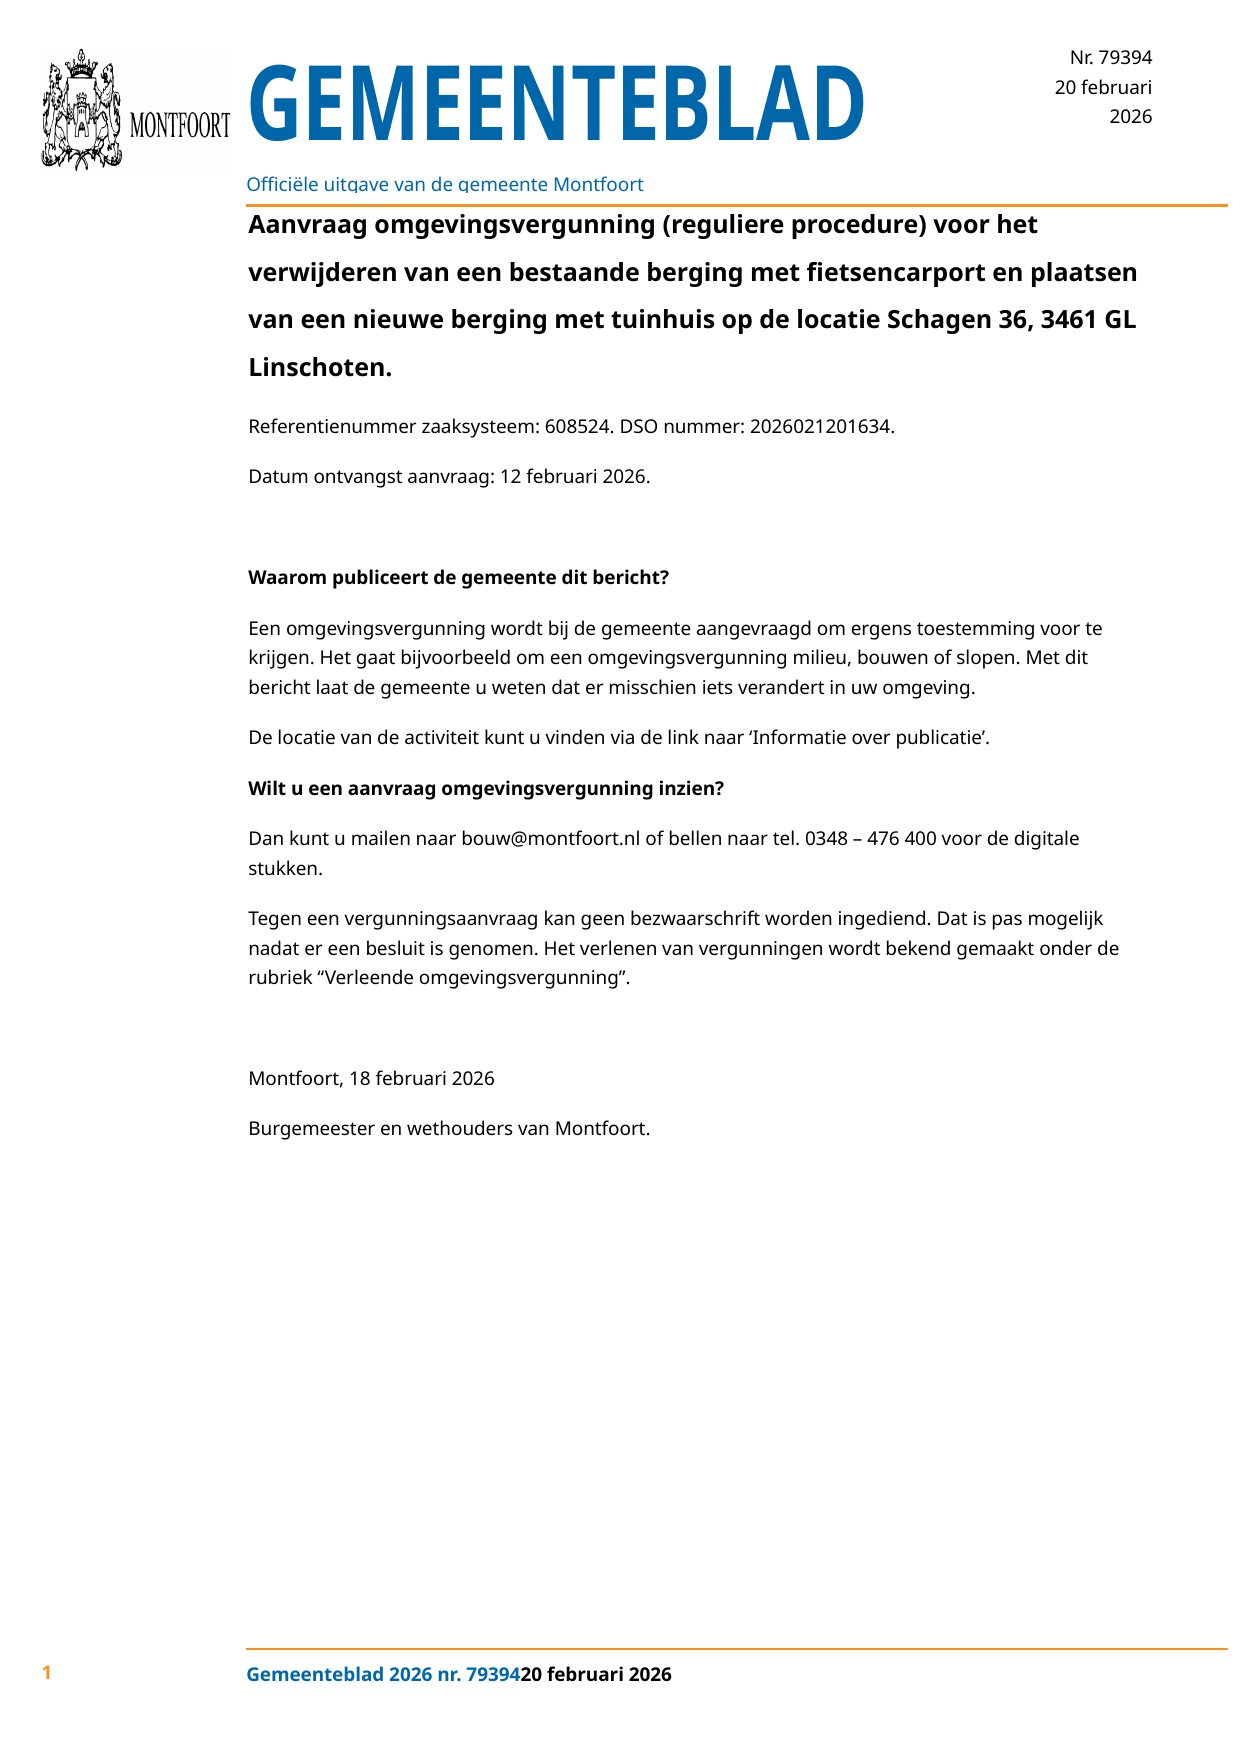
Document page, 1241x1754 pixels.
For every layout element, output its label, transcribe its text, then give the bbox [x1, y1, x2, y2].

text Burgemeester en wethouders van Montfoort. [248, 1116, 1152, 1141]
text De locatie van de activiteit kunt u vinden via de link naar ‘Informatie over publicatie’. [248, 724, 1152, 750]
text Tegen een vergunningsaanvraag kan geen bezwaarschrift worden ingediend. Dat is pas mogelijk nadat er een besluit is genomen. Het verlenen van vergunningen wordt bekend gemaakt onder de rubriek “Verleende omgevingsvergunning”. [248, 905, 1152, 990]
text Aanvraag omgevingsvergunning (reguliere procedure) voor het verwijderen van een bestaande berging met fietsencarport en plaatsen van een nieuwe berging met tuinhuis op de locatie Schagen 36, 3461 GL Linschoten. [248, 207, 1152, 384]
text Wilt u een aanvraag omgevingsvergunning inzien? [248, 775, 1152, 801]
text Datum ontvangst aanvraag: 12 februari 2026. [248, 463, 1152, 489]
picture [41, 47, 231, 172]
text Montfoort, 18 februari 2026 [248, 1065, 1152, 1091]
text Waarom publiceert de gemeente dit bericht? [248, 564, 1152, 590]
text Een omgevingsvergunning wordt bij de gemeente aangevraagd om ergens toestemming voor te krijgen. Het gaat bijvoorbeeld om een omgevingsvergunning milieu, bouwen of slopen. Met dit bericht laat de gemeente u weten dat er misschien iets verandert in uw omgeving. [248, 615, 1152, 700]
text Dan kunt u mailen naar bouw@montfoort.nl of bellen naar tel. 0348 – 476 400 voor de digitale stukken. [248, 825, 1152, 881]
text Referentienummer zaaksysteem: 608524. DSO nummer: 2026021201634. [248, 413, 1152, 439]
